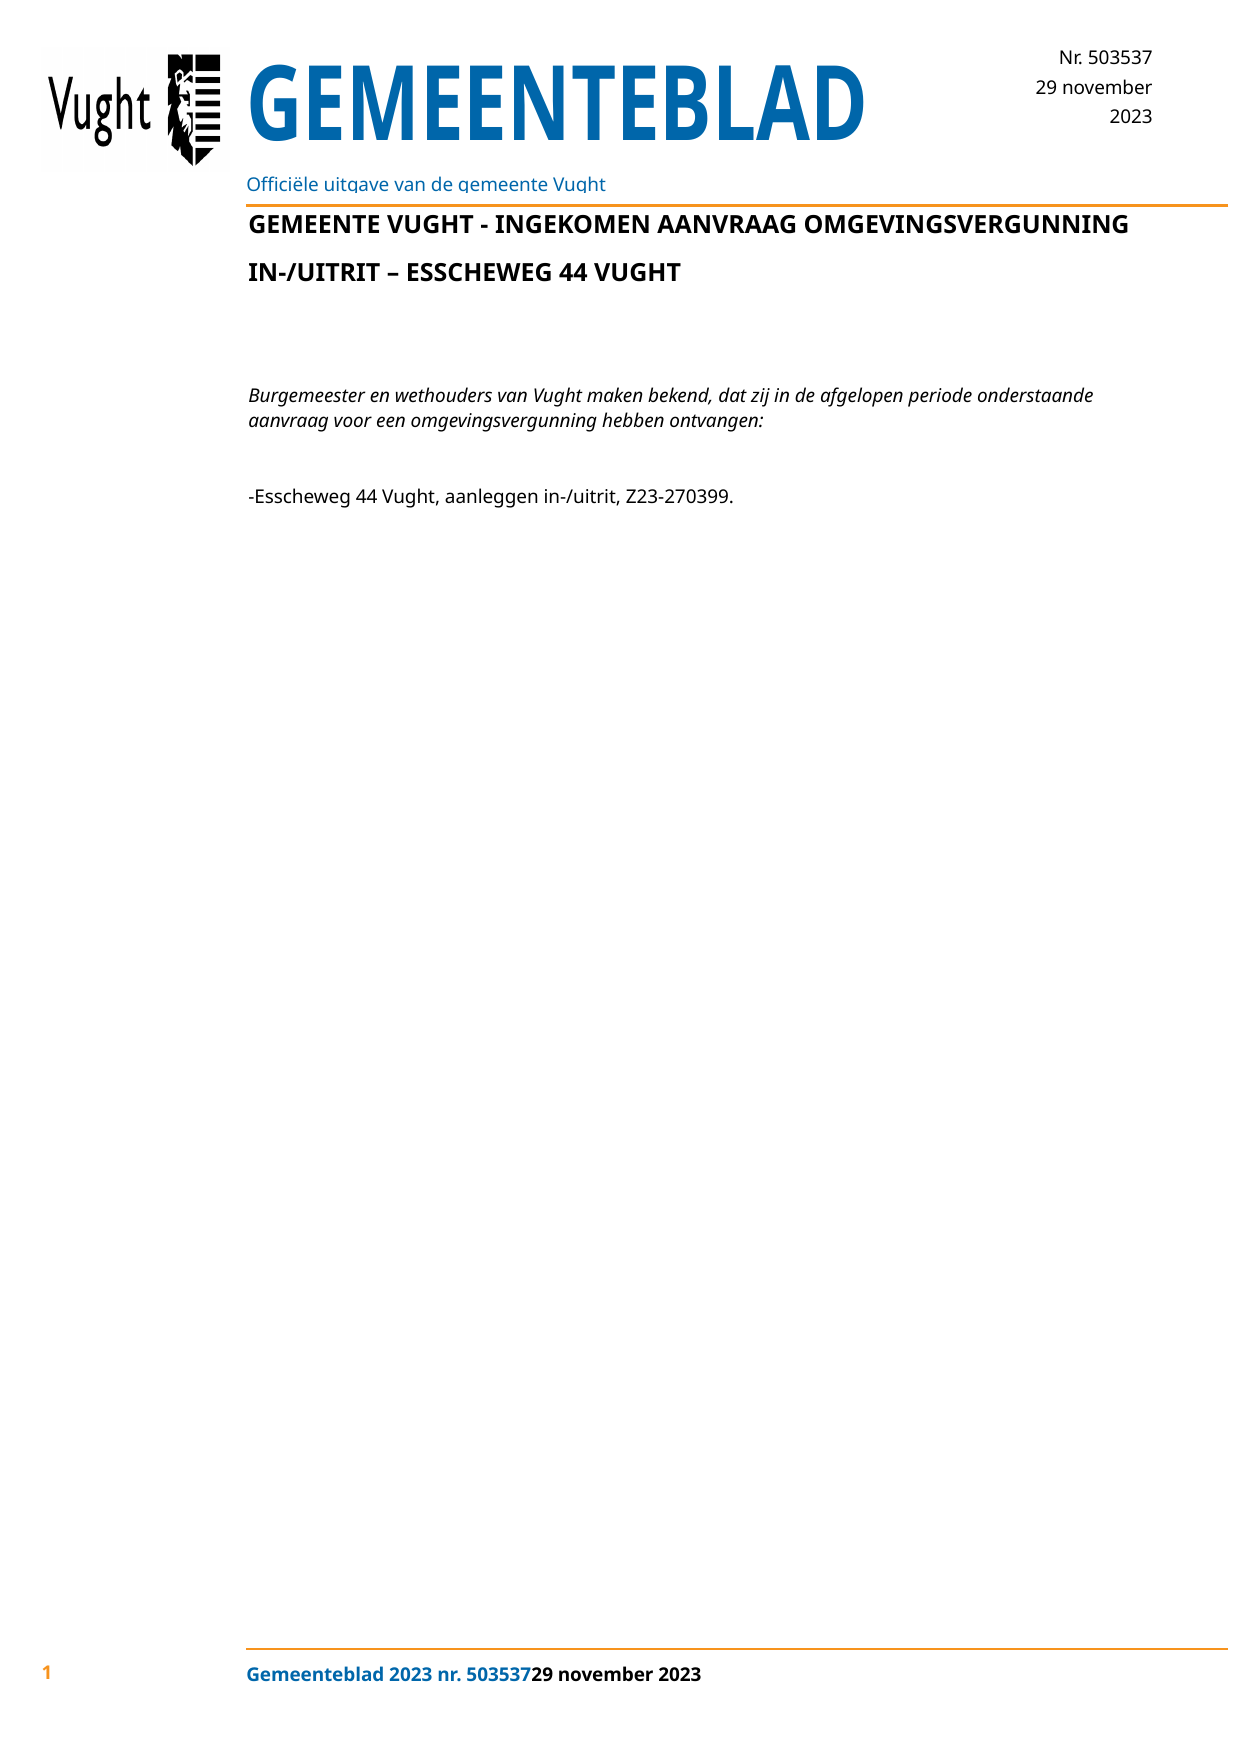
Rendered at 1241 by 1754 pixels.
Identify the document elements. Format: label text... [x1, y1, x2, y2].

text -Esscheweg 44 Vught, aanleggen in-/uitrit, Z23-270399. [248, 484, 1152, 509]
text Burgemeester en wethouders van Vught maken bekend, dat zij in de afgelopen periode onderstaande aanvraag voor een omgevingsvergunning hebben ontvangen: [248, 382, 1152, 433]
text GEMEENTE VUGHT - INGEKOMEN AANVRAAG OMGEVINGSVERGUNNING IN-/UITRIT – ESSCHEWEG 44 VUGHT [248, 207, 1152, 288]
picture [41, 47, 231, 172]
